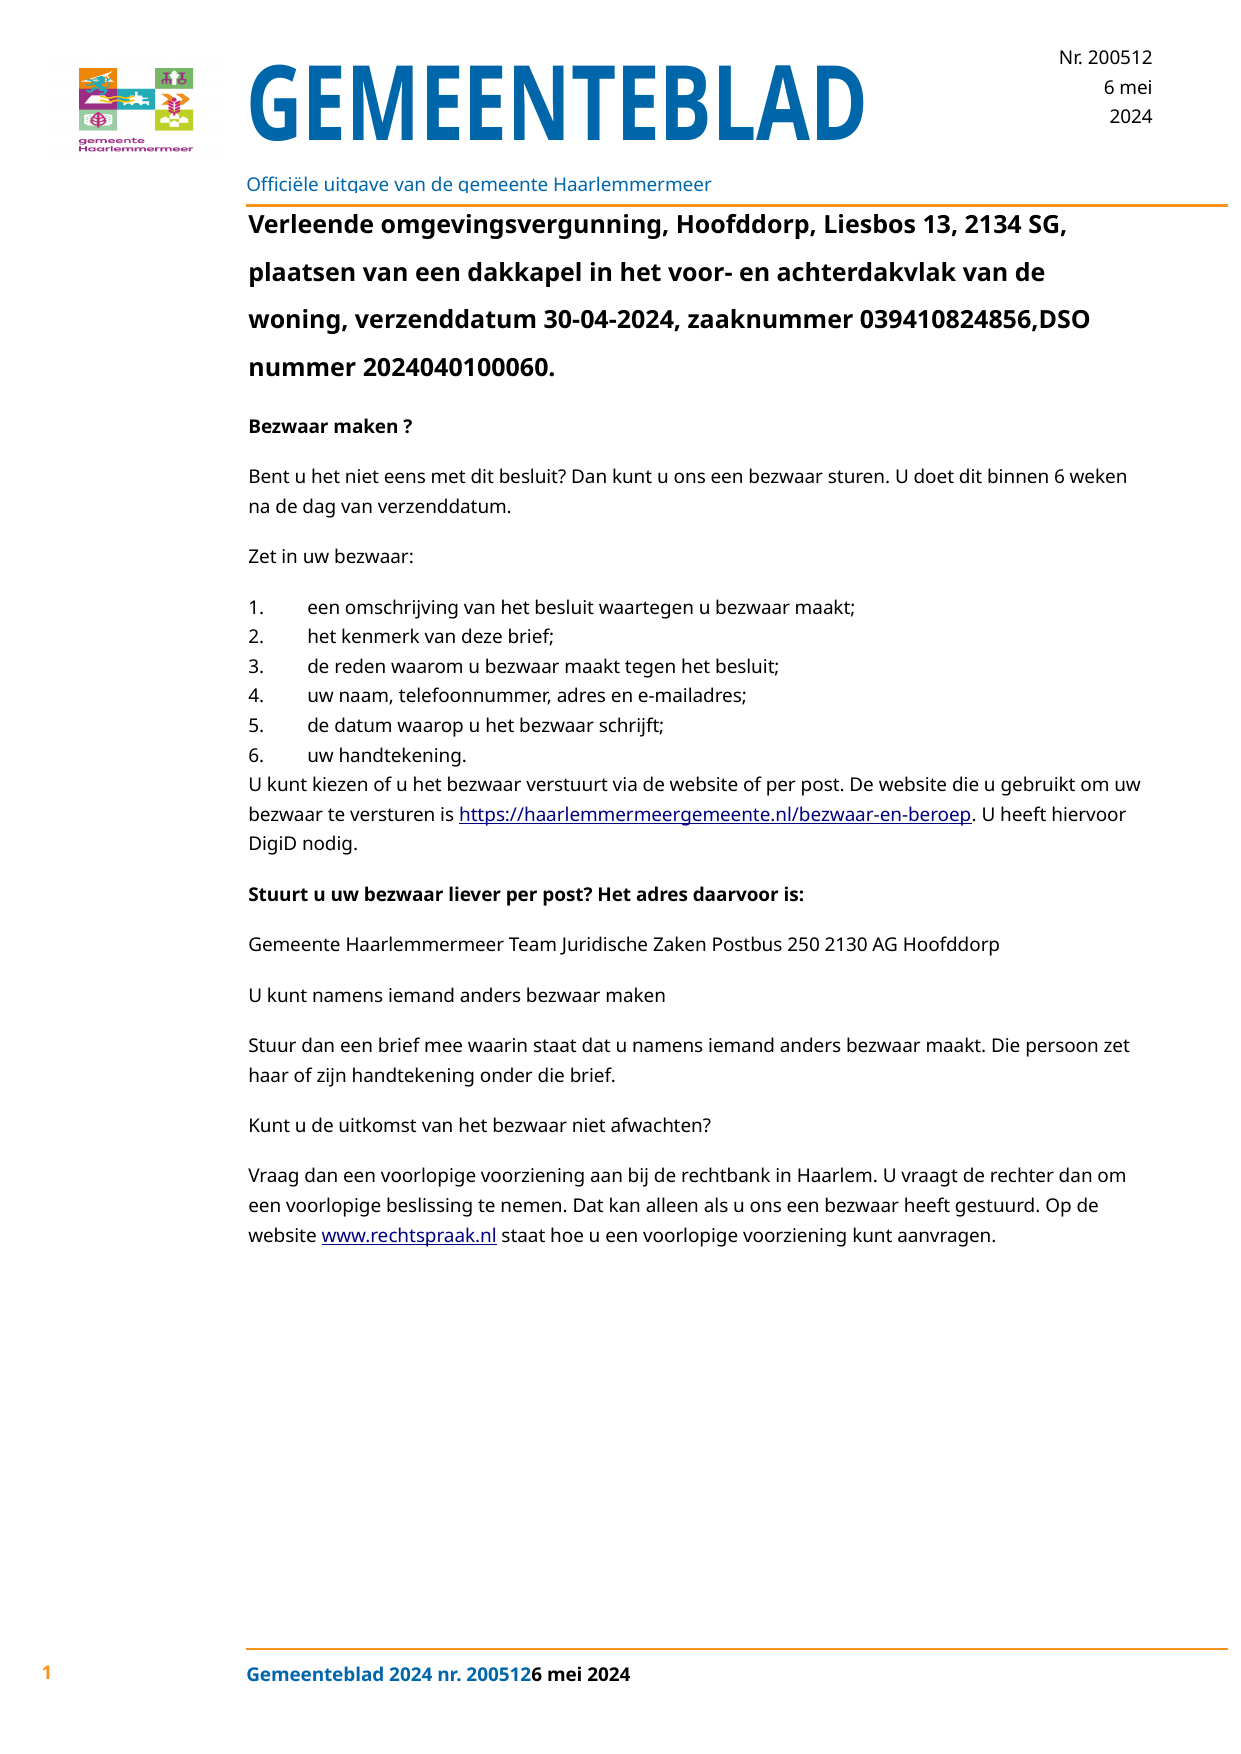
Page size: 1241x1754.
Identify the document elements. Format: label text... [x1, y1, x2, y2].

list de datum waarop u het bezwaar schrijft; [248, 712, 1152, 738]
text U kunt kiezen of u het bezwaar verstuurt via de website of per post. De website die u gebruikt om uw bezwaar te versturen is https://haarlemmermeergemeente.nl/bezwaar-en-beroep. U heeft hiervoor DigiD nodig. [248, 771, 1152, 856]
text Stuurt u uw bezwaar liever per post? Het adres daarvoor is: [248, 881, 1152, 907]
text Zet in uw bezwaar: [248, 543, 1152, 569]
list een omschrijving van het besluit waartegen u bezwaar maakt; [248, 594, 1152, 620]
text U kunt namens iemand anders bezwaar maken [248, 982, 1152, 1008]
text Vraag dan een voorlopige voorziening aan bij de rechtbank in Haarlem. U vraagt de rechter dan om een voorlopige beslissing te nemen. Dat kan alleen als u ons een bezwaar heeft gestuurd. Op de website www.rechtspraak.nl staat hoe u een voorlopige voorziening kunt aanvragen. [248, 1163, 1152, 1248]
text Kunt u de uitkomst van het bezwaar niet afwachten? [248, 1112, 1152, 1138]
list de reden waarom u bezwaar maakt tegen het besluit; [248, 653, 1152, 679]
list uw handtekening. [248, 742, 1152, 768]
text Bezwaar maken ? [248, 413, 1152, 439]
picture [41, 47, 231, 172]
list uw naam, telefoonnummer, adres en e-mailadres; [248, 683, 1152, 708]
text Stuur dan een brief mee waarin staat dat u namens iemand anders bezwaar maakt. Die persoon zet haar of zijn handtekening onder die brief. [248, 1032, 1152, 1088]
text Verleende omgevingsvergunning, Hoofddorp, Liesbos 13, 2134 SG, plaatsen van een dakkapel in het voor- en achterdakvlak van de woning, verzenddatum 30-04-2024, zaaknummer 039410824856,DSO nummer 2024040100060. [248, 207, 1152, 384]
text Gemeente Haarlemmermeer Team Juridische Zaken Postbus 250 2130 AG Hoofddorp [248, 931, 1152, 957]
text Bent u het niet eens met dit besluit? Dan kunt u ons een bezwaar sturen. U doet dit binnen 6 weken na de dag van verzenddatum. [248, 463, 1152, 519]
list het kenmerk van deze brief; [248, 623, 1152, 649]
